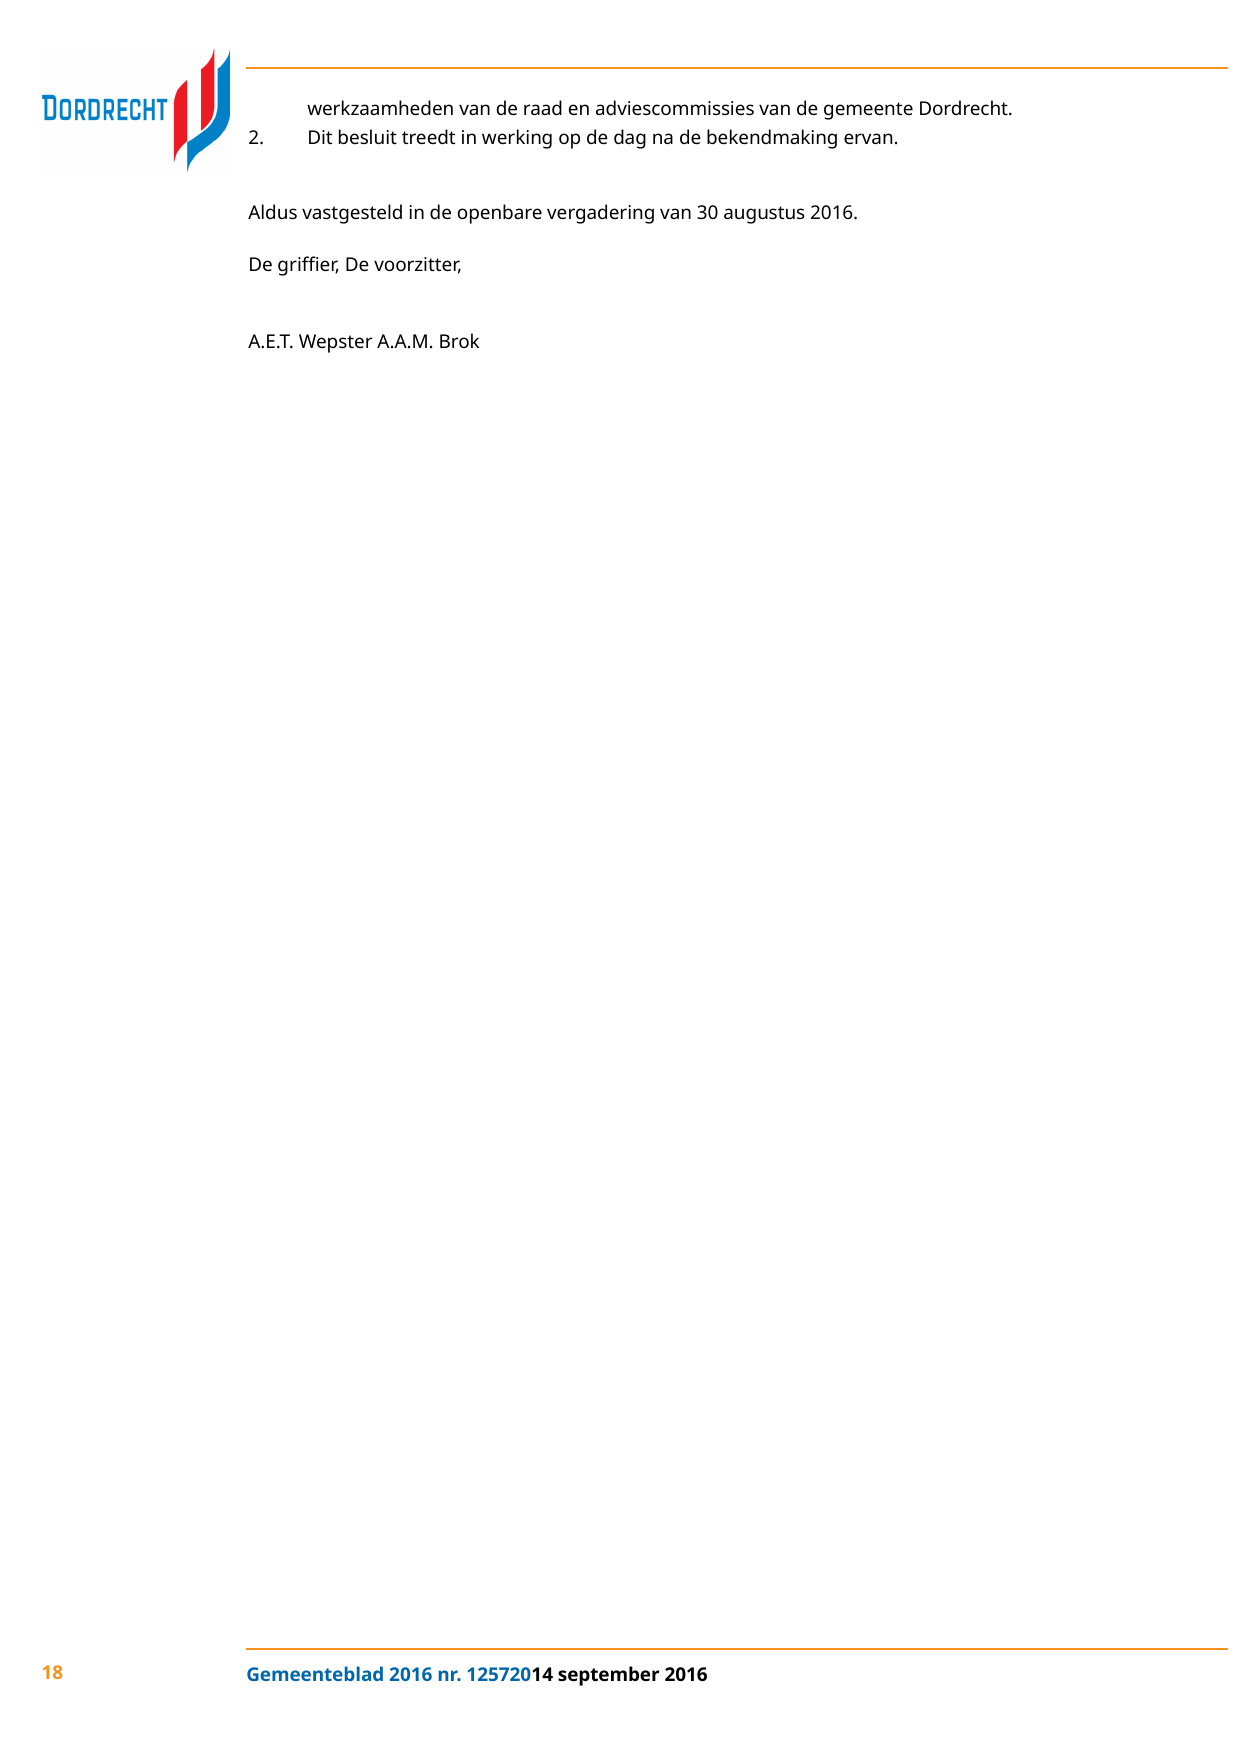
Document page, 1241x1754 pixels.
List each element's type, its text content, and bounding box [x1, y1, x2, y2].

text A.E.T. Wepster A.A.M. Brok [248, 328, 1152, 354]
text De griffier, De voorzitter, [248, 251, 1152, 277]
text Aldus vastgesteld in de openbare vergadering van 30 augustus 2016. [248, 199, 1152, 225]
picture [41, 47, 231, 172]
list Dit besluit treedt in werking op de dag na de bekendmaking ervan. [248, 124, 1152, 150]
list werkzaamheden van de raad en adviescommissies van de gemeente Dordrecht. [248, 95, 1152, 121]
